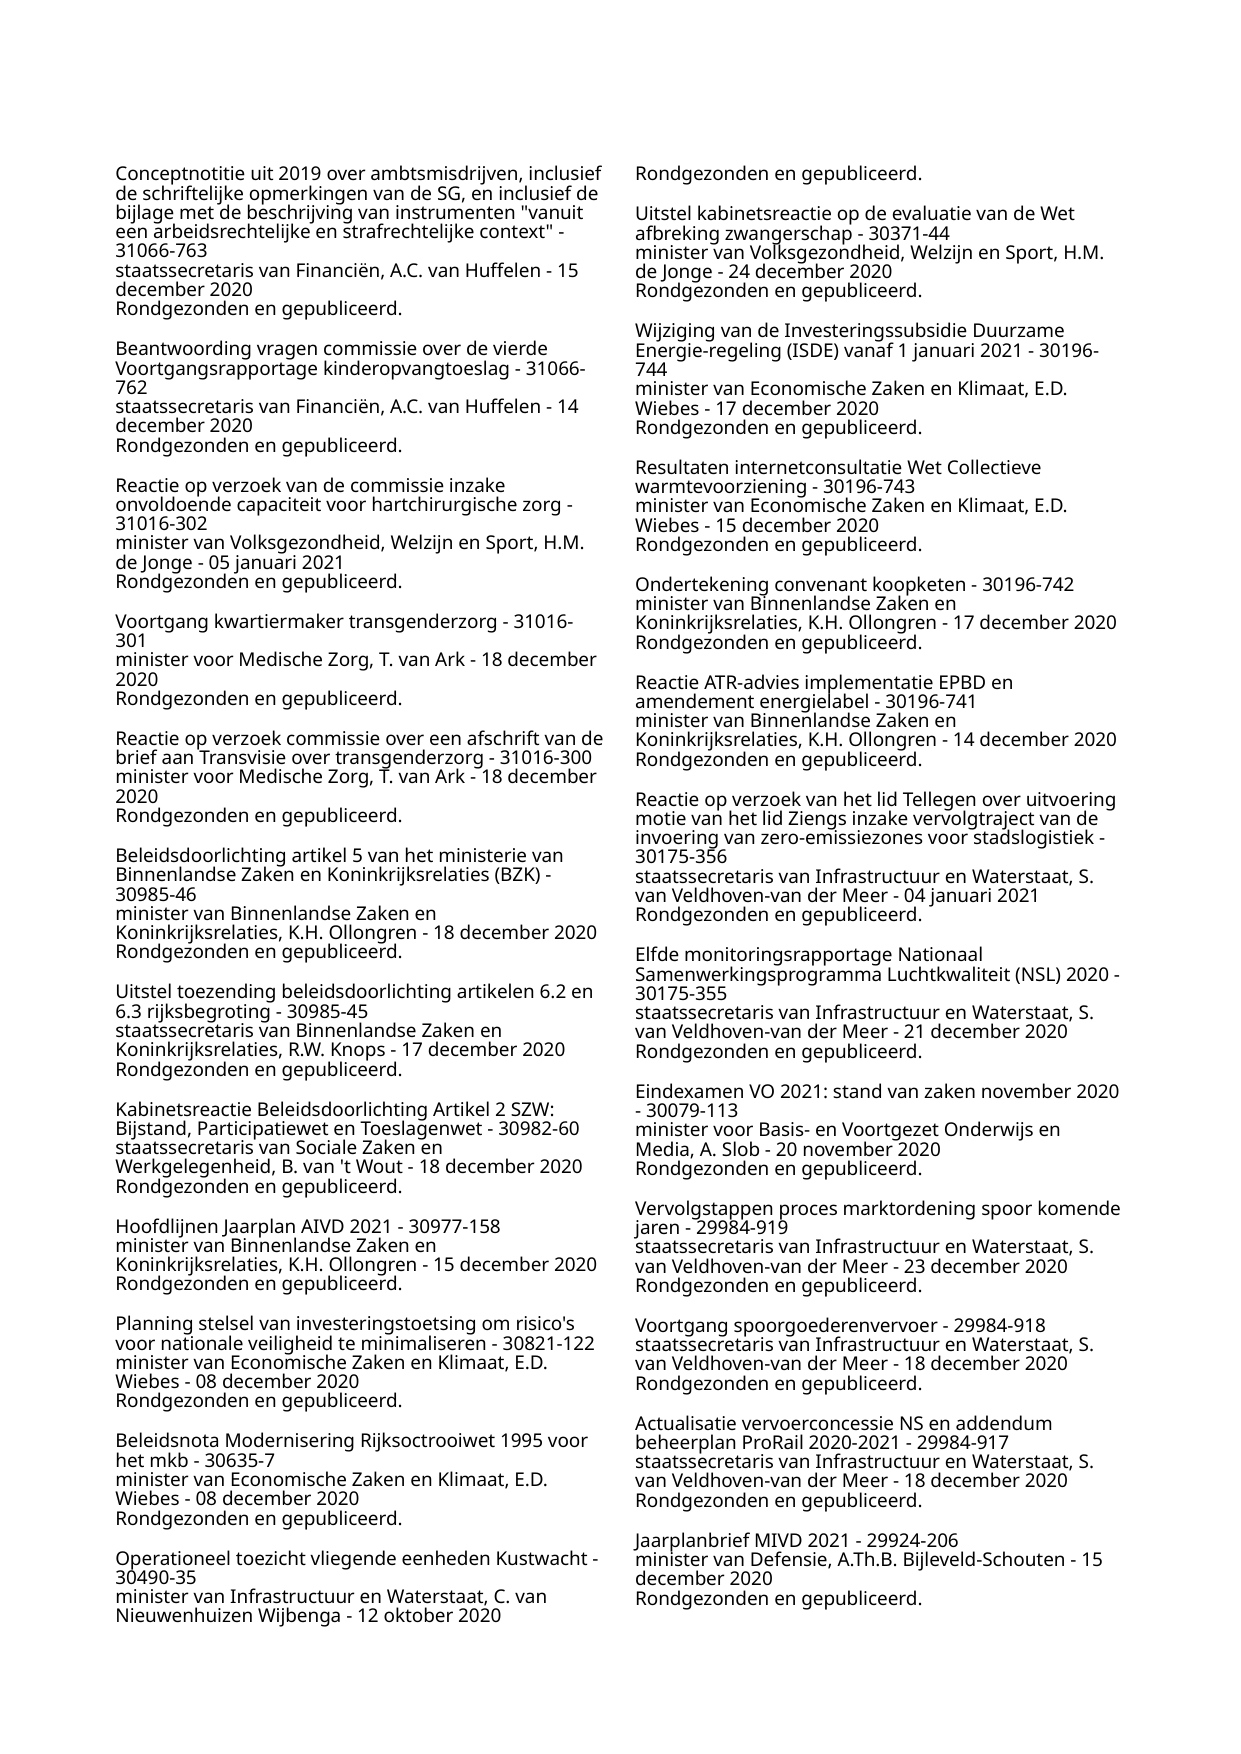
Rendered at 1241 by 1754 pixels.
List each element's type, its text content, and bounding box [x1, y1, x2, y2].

text Reactie op verzoek van het lid Tellegen over uitvoering motie van het lid Ziengs inzake vervolgtraject van de invoering van zero-emissiezones voor stadslogistiek - 30175-356 [635, 791, 1125, 868]
text Vervolgstappen proces marktordening spoor komende jaren - 29984-919 [635, 1200, 1125, 1238]
text minister van Binnenlandse Zaken en Koninkrijksrelaties, K.H. Ollongren - 14 december 2020 [635, 712, 1125, 751]
text Beleidsdoorlichting artikel 5 van het ministerie van Binnenlandse Zaken en Koninkrijksrelaties (BZK) - 30985-46 [115, 847, 605, 905]
text Reactie op verzoek van de commissie inzake onvoldoende capaciteit voor hartchirurgische zorg - 31016-302 [115, 477, 605, 534]
text Beantwoording vragen commissie over de vierde Voortgangsrapportage kinderopvangtoeslag - 31066-762 [115, 340, 605, 398]
text Kabinetsreactie Beleidsdoorlichting Artikel 2 SZW: Bijstand, Participatiewet en Toeslagenwet - 30982-60 [115, 1101, 605, 1139]
text minister van Defensie, A.Th.B. Bijleveld-Schouten - 15 december 2020 [635, 1551, 1125, 1589]
text Rondgezonden en gepubliceerd. [115, 573, 605, 592]
text Beleidsnota Modernisering Rijksoctrooiwet 1995 voor het mkb - 30635-7 [115, 1432, 605, 1471]
text Rondgezonden en gepubliceerd. [635, 1589, 1125, 1609]
text Rondgezonden en gepubliceerd. [635, 419, 1125, 438]
text minister van Economische Zaken en Klimaat, E.D. Wiebes - 15 december 2020 [635, 497, 1125, 536]
text staatssecretaris van Financiën, A.C. van Huffelen - 15 december 2020 [115, 262, 605, 300]
text Eindexamen VO 2021: stand van zaken november 2020 - 30079-113 [635, 1083, 1125, 1121]
text Rondgezonden en gepubliceerd. [115, 437, 605, 456]
text minister van Economische Zaken en Klimaat, E.D. Wiebes - 17 december 2020 [635, 380, 1125, 419]
text minister van Volksgezondheid, Welzijn en Sport, H.M. de Jonge - 05 januari 2021 [115, 534, 605, 573]
text Rondgezonden en gepubliceerd. [635, 634, 1125, 653]
text Rondgezonden en gepubliceerd. [635, 1277, 1125, 1296]
text Reactie ATR-advies implementatie EPBD en amendement energielabel - 30196-741 [635, 674, 1125, 712]
text minister voor Medische Zorg, T. van Ark - 18 december 2020 [115, 768, 605, 807]
text minister van Binnenlandse Zaken en Koninkrijksrelaties, K.H. Ollongren - 15 december 2020 [115, 1237, 605, 1275]
text Conceptnotitie uit 2019 over ambtsmisdrijven, inclusief de schriftelijke opmerkingen van de SG, en inclusief de bijlage met de beschrijving van instrumenten "vanuit een arbeidsrechtelijke en strafrechtelijke context" - 31066-763 [115, 165, 605, 262]
text Rondgezonden en gepubliceerd. [115, 1275, 605, 1295]
text Rondgezonden en gepubliceerd. [635, 1043, 1125, 1062]
text staatssecretaris van Infrastructuur en Waterstaat, S. van Veldhoven-van der Meer - 18 december 2020 [635, 1336, 1125, 1375]
text Jaarplanbrief MIVD 2021 - 29924-206 [635, 1532, 1125, 1551]
text Uitstel toezending beleidsdoorlichting artikelen 6.2 en 6.3 rijksbegroting - 30985-45 [115, 983, 605, 1022]
text staatssecretaris van Infrastructuur en Waterstaat, S. van Veldhoven-van der Meer - 04 januari 2021 [635, 868, 1125, 906]
text Resultaten internetconsultatie Wet Collectieve warmtevoorziening - 30196-743 [635, 459, 1125, 497]
text minister van Economische Zaken en Klimaat, E.D. Wiebes - 08 december 2020 [115, 1354, 605, 1392]
text Rondgezonden en gepubliceerd. [635, 906, 1125, 926]
text Voortgang kwartiermaker transgenderzorg - 31016-301 [115, 613, 605, 651]
text Rondgezonden en gepubliceerd. [635, 1492, 1125, 1511]
text Elfde monitoringsrapportage Nationaal Samenwerkingsprogramma Luchtkwaliteit (NSL) 2020 - 30175-355 [635, 946, 1125, 1004]
text Rondgezonden en gepubliceerd. [115, 1061, 605, 1080]
text staatssecretaris van Financiën, A.C. van Huffelen - 14 december 2020 [115, 398, 605, 437]
text staatssecretaris van Infrastructuur en Waterstaat, S. van Veldhoven-van der Meer - 18 december 2020 [635, 1453, 1125, 1492]
text minister van Binnenlandse Zaken en Koninkrijksrelaties, K.H. Ollongren - 18 december 2020 [115, 905, 605, 943]
text Rondgezonden en gepubliceerd. [115, 1178, 605, 1197]
text Voortgang spoorgoederenvervoer - 29984-918 [635, 1317, 1125, 1336]
text Actualisatie vervoerconcessie NS en addendum beheerplan ProRail 2020-2021 - 29984-917 [635, 1415, 1125, 1453]
text Uitstel kabinetsreactie op de evaluatie van de Wet afbreking zwangerschap - 30371-44 [635, 205, 1125, 244]
text Rondgezonden en gepubliceerd. [115, 943, 605, 963]
text Hoofdlijnen Jaarplan AIVD 2021 - 30977-158 [115, 1218, 605, 1237]
text Ondertekening convenant koopketen - 30196-742 [635, 576, 1125, 595]
text staatssecretaris van Binnenlandse Zaken en Koninkrijksrelaties, R.W. Knops - 17 december 2020 [115, 1022, 605, 1061]
text Rondgezonden en gepubliceerd. [635, 1375, 1125, 1394]
text Rondgezonden en gepubliceerd. [115, 1392, 605, 1412]
text Rondgezonden en gepubliceerd. [115, 1509, 605, 1529]
text Reactie op verzoek commissie over een afschrift van de brief aan Transvisie over transgenderzorg - 31016-300 [115, 730, 605, 768]
text minister voor Medische Zorg, T. van Ark - 18 december 2020 [115, 651, 605, 690]
text Rondgezonden en gepubliceerd. [635, 751, 1125, 770]
text Rondgezonden en gepubliceerd. [635, 282, 1125, 302]
text Rondgezonden en gepubliceerd. [635, 1160, 1125, 1179]
text Rondgezonden en gepubliceerd. [115, 300, 605, 319]
text staatssecretaris van Sociale Zaken en Werkgelegenheid, B. van 't Wout - 18 december 2020 [115, 1139, 605, 1178]
text Rondgezonden en gepubliceerd. [115, 807, 605, 826]
text Wijziging van de Investeringssubsidie Duurzame Energie-regeling (ISDE) vanaf 1 januari 2021 - 30196-744 [635, 322, 1125, 380]
text minister van Infrastructuur en Waterstaat, C. van Nieuwenhuizen Wijbenga - 12 oktober 2020 [115, 1588, 605, 1627]
text minister van Binnenlandse Zaken en Koninkrijksrelaties, K.H. Ollongren - 17 december 2020 [635, 595, 1125, 634]
text staatssecretaris van Infrastructuur en Waterstaat, S. van Veldhoven-van der Meer - 21 december 2020 [635, 1004, 1125, 1043]
text minister voor Basis- en Voortgezet Onderwijs en Media, A. Slob - 20 november 2020 [635, 1121, 1125, 1160]
text Rondgezonden en gepubliceerd. [115, 690, 605, 709]
text staatssecretaris van Infrastructuur en Waterstaat, S. van Veldhoven-van der Meer - 23 december 2020 [635, 1238, 1125, 1277]
text Rondgezonden en gepubliceerd. [635, 536, 1125, 555]
text minister van Volksgezondheid, Welzijn en Sport, H.M. de Jonge - 24 december 2020 [635, 244, 1125, 282]
text Planning stelsel van investeringstoetsing om risico's voor nationale veiligheid te minimaliseren - 30821-122 [115, 1315, 605, 1354]
text minister van Economische Zaken en Klimaat, E.D. Wiebes - 08 december 2020 [115, 1471, 605, 1509]
text Operationeel toezicht vliegende eenheden Kustwacht - 30490-35 [115, 1549, 605, 1588]
text Rondgezonden en gepubliceerd. [635, 165, 1125, 184]
